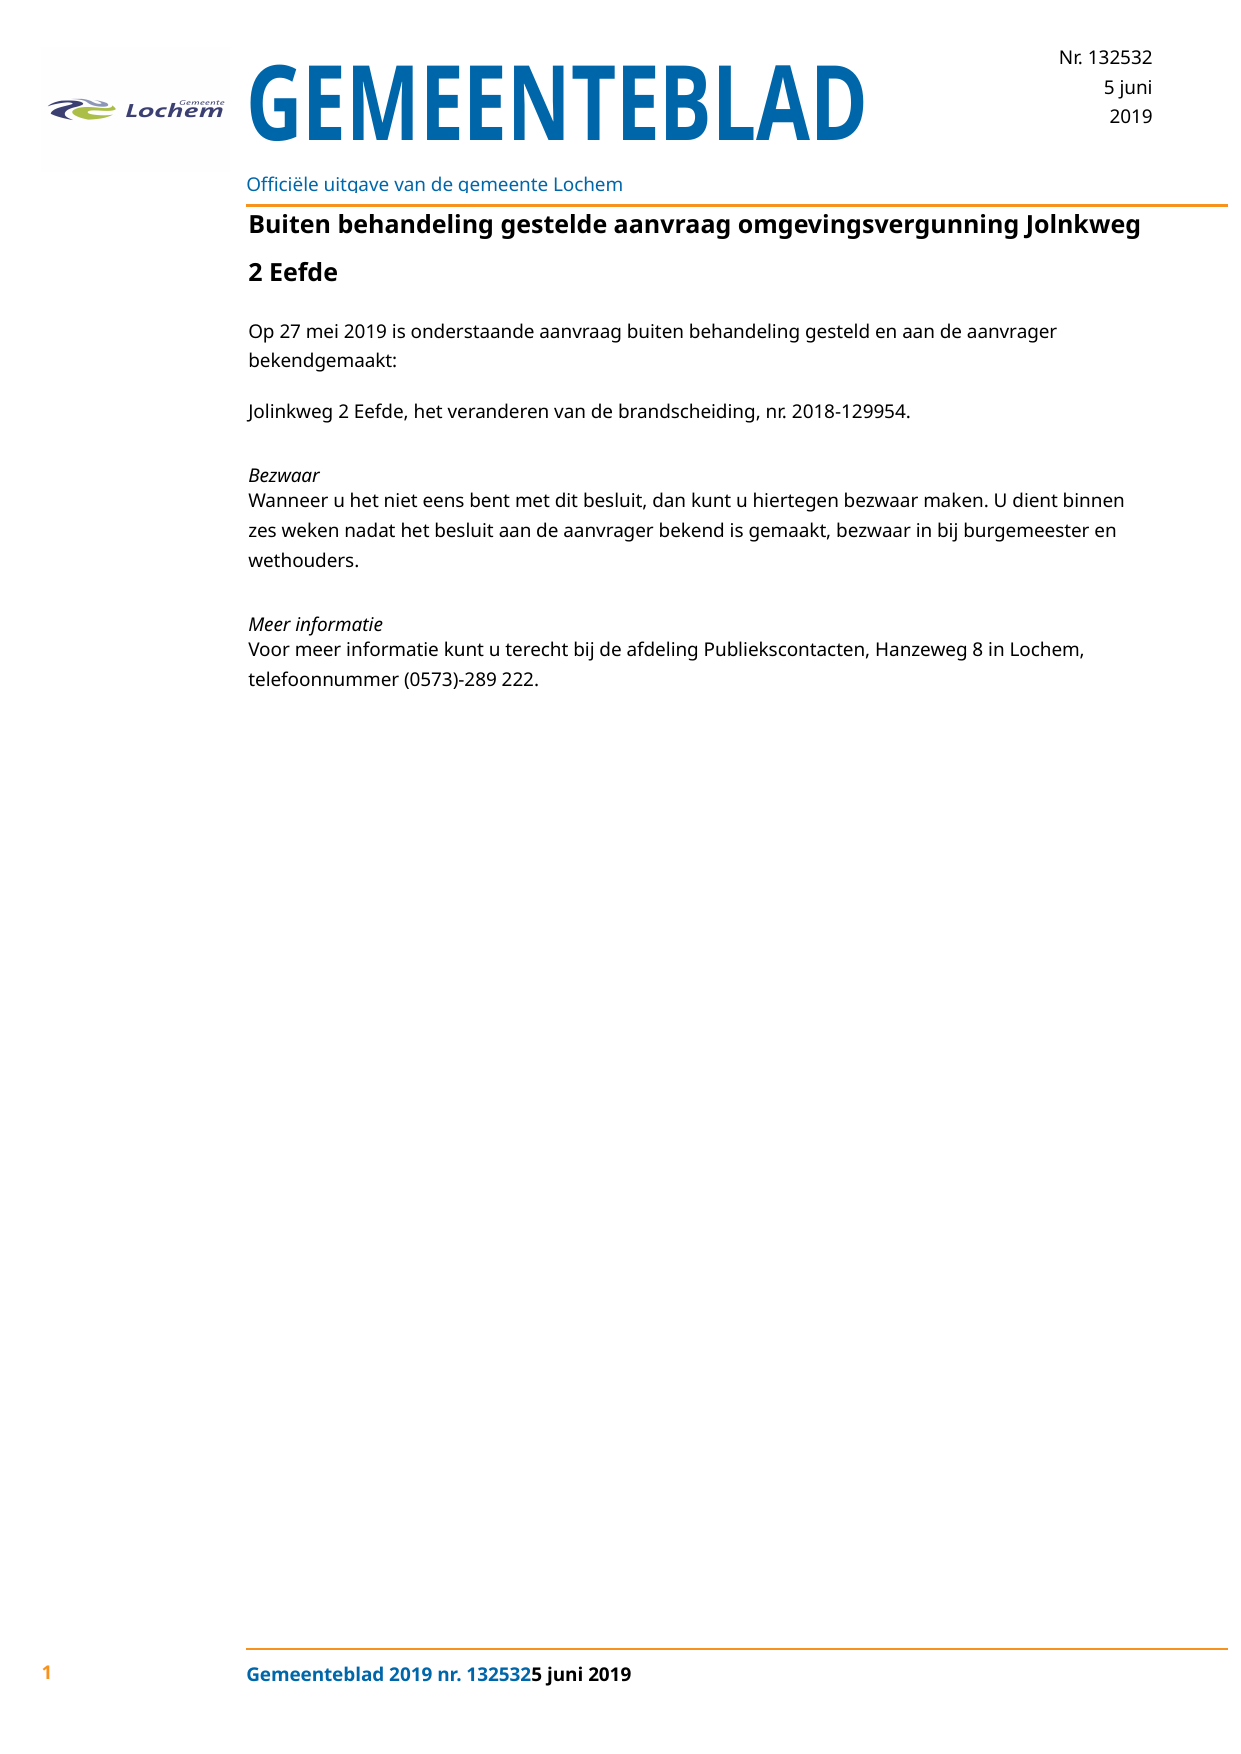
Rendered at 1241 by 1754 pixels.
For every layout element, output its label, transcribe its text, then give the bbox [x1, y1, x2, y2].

text Bezwaar [248, 462, 1152, 488]
picture [41, 47, 231, 172]
text Op 27 mei 2019 is onderstaande aanvraag buiten behandeling gesteld en aan de aanvrager bekendgemaakt: [248, 318, 1152, 373]
text Wanneer u het niet eens bent met dit besluit, dan kunt u hiertegen bezwaar maken. U dient binnen zes weken nadat het besluit aan de aanvrager bekend is gemaakt, bezwaar in bij burgemeester en wethouders. [248, 488, 1152, 572]
text Meer informatie [248, 611, 1152, 636]
text Jolinkweg 2 Eefde, het veranderen van de brandscheiding, nr. 2018-129954. [248, 398, 1152, 424]
text Buiten behandeling gestelde aanvraag omgevingsvergunning Jolnkweg 2 Eefde [248, 207, 1152, 288]
text Voor meer informatie kunt u terecht bij de afdeling Publiekscontacten, Hanzeweg 8 in Lochem, telefoonnummer (0573)-289 222. [248, 636, 1152, 692]
